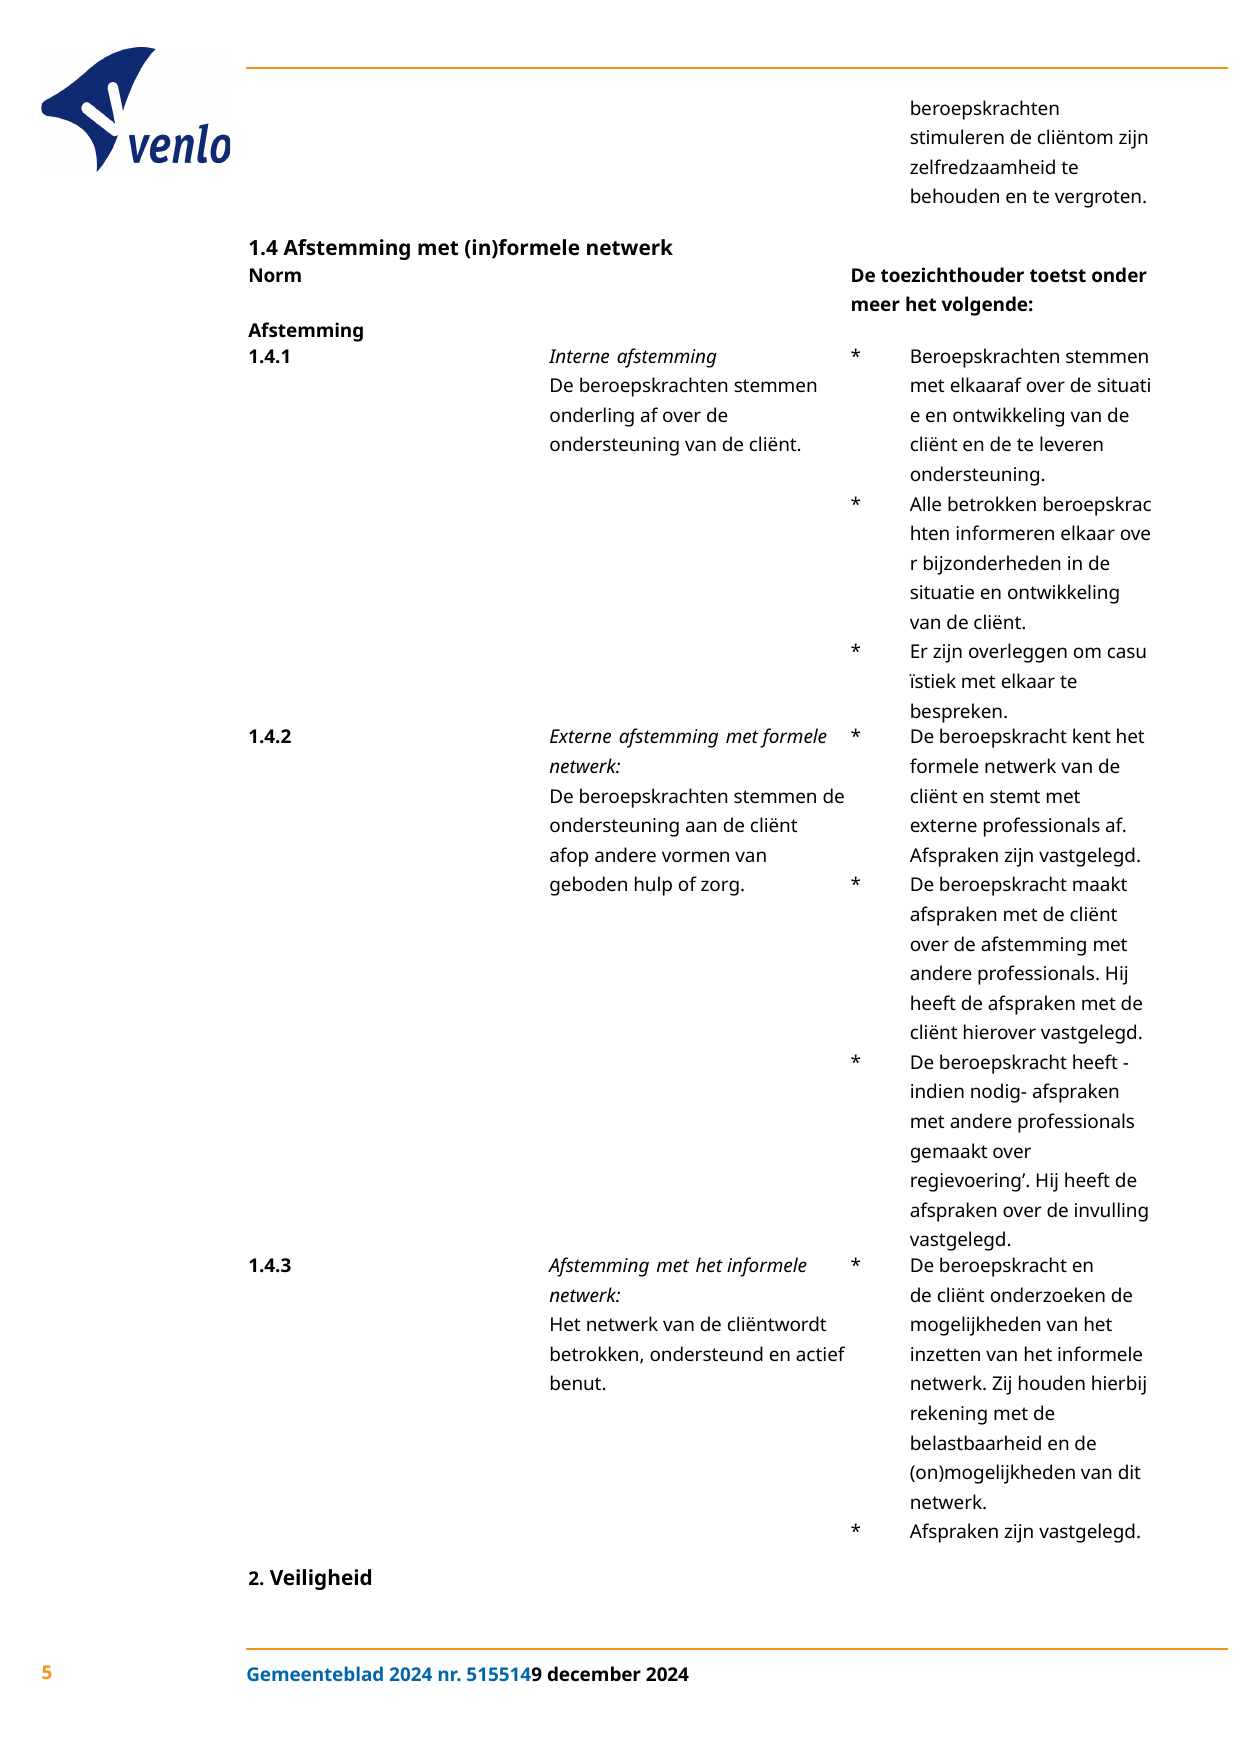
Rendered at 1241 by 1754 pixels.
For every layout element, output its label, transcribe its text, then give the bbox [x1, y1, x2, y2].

table_cell Beroepskrachten stemmen met elkaaraf over de situatie en ontwikkeling van de cliënt en de te leveren ondersteuning. Alle betrokken beroepskrachten informeren elkaar over bijzonderheden in de situatie en ontwikkeling van de cliënt. Er zijn overleggen om casuïstiek met elkaar te bespreken. [850, 343, 1152, 724]
table_header Norm [248, 262, 850, 317]
table_cell Afstemming met het informele netwerk: Het netwerk van de cliëntwordt betrokken, ondersteund en actief benut. [549, 1252, 850, 1544]
table_cell [549, 95, 850, 209]
table_cell Afstemming [248, 317, 1152, 343]
table_cell beroepskrachten stimuleren de cliëntom zijn zelfredzaamheid te behouden en te vergroten. [850, 95, 1152, 209]
text 2. Veiligheid [248, 1563, 1152, 1592]
table_cell 1.4.3 [248, 1252, 549, 1544]
table_cell De beroepskracht kent het formele netwerk van de cliënt en stemt met externe professionals af. Afspraken zijn vastgelegd. De beroepskracht maakt afspraken met de cliënt over de afstemming met andere professionals. Hij heeft de afspraken met de cliënt hierover vastgelegd. De beroepskracht heeft -indien nodig- afspraken met andere professionals gemaakt over regievoering’. Hij heeft de afspraken over de invulling vastgelegd. [850, 724, 1152, 1252]
picture [41, 47, 231, 172]
table_cell Interne afstemming De beroepskrachten stemmen onderling af over de ondersteuning van de cliënt. [549, 343, 850, 724]
table_cell 1.4.2 [248, 724, 549, 1252]
table_header De toezichthouder toetst ondermeer het volgende: [850, 262, 1152, 317]
table_cell Externe afstemming met formele netwerk: De beroepskrachten stemmen de ondersteuning aan de cliënt afop andere vormen van geboden hulp of zorg. [549, 724, 850, 1252]
table_cell 1.4.1 [248, 343, 549, 724]
table_cell De beroepskracht en de cliënt onderzoeken de mogelijkheden van het inzetten van het informele netwerk. Zij houden hierbij rekening met de belastbaarheid en de (on)mogelijkheden van dit netwerk. Afspraken zijn vastgelegd. [850, 1252, 1152, 1544]
table_cell [248, 95, 549, 209]
text 1.4 Afstemming met (in)formele netwerk [248, 233, 1152, 262]
